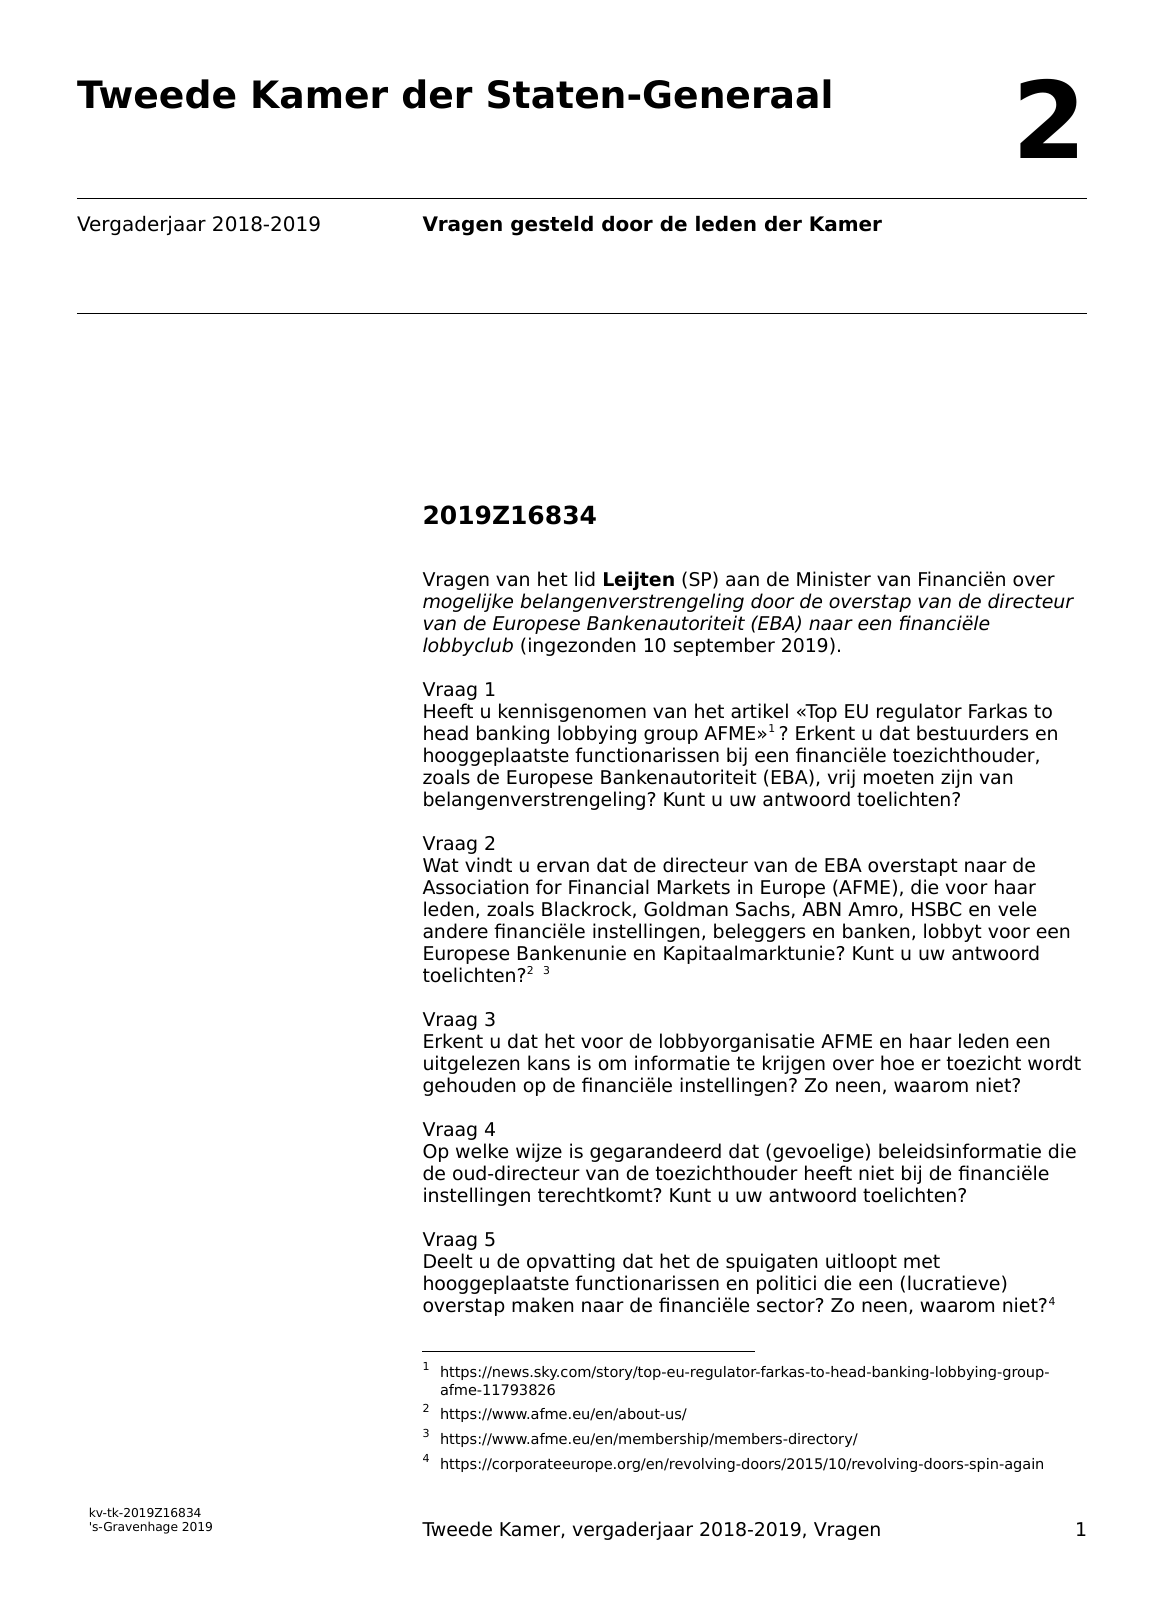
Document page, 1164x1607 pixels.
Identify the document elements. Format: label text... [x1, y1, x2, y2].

text Deelt u de opvatting dat het de spuigaten uitloopt met hooggeplaatste functionarissen en politici die een (lucratieve) overstap maken naar de financiële sector? Zo neen, waarom niet? [422, 1251, 1087, 1317]
text https://www.afme.eu/en/membership/members-directory/ [422, 1427, 1087, 1449]
text Vraag 5 [422, 1229, 1087, 1251]
text https://www.afme.eu/en/about-us/ [422, 1402, 1087, 1424]
text Op welke wijze is gegarandeerd dat (gevoelige) beleidsinformatie die de oud-directeur van de toezichthouder heeft niet bij de financiële instellingen terechtkomt? Kunt u uw antwoord toelichten? [422, 1141, 1087, 1207]
text 's-Gravenhage 2019 [88, 1520, 323, 1534]
table_header Tweede Kamer der Staten-Generaal [77, 59, 886, 198]
text Vraag 2 [422, 833, 1087, 855]
text Wat vindt u ervan dat de directeur van de EBA overstapt naar de Association for Financial Markets in Europe (AFME), die voor haar leden, zoals Blackrock, Goldman Sachs, ABN Amro, HSBC en vele andere financiële instellingen, beleggers en banken, lobbyt voor een Europese Bankenunie en Kapitaalmarktunie? Kunt u uw antwoord toelichten? [422, 855, 1087, 987]
table_cell Vergaderjaar 2018-2019 [77, 199, 422, 313]
text Heeft u kennisgenomen van het artikel «Top EU regulator Farkas to head banking lobbying group AFME»? Erkent u dat bestuurders en hooggeplaatste functionarissen bij een financiële toezichthouder, zoals de Europese Bankenautoriteit (EBA), vrij moeten zijn van belangenverstrengeling? Kunt u uw antwoord toelichten? [422, 701, 1087, 811]
text https://news.sky.com/story/top-eu-regulator-farkas-to-head-banking-lobbying-group-afme-11793826 [422, 1360, 1087, 1399]
text Vraag 3 [422, 1009, 1087, 1031]
text Vraag 4 [422, 1119, 1087, 1141]
table_header 2 [886, 59, 1087, 198]
text 2019Z16834 [422, 501, 1087, 531]
text Vraag 1 [422, 679, 1087, 701]
text https://corporateeurope.org/en/revolving-doors/2015/10/revolving-doors-spin-again [422, 1452, 1087, 1474]
text Erkent u dat het voor de lobbyorganisatie AFME en haar leden een uitgelezen kans is om informatie te krijgen over hoe er toezicht wordt gehouden op de financiële instellingen? Zo neen, waarom niet? [422, 1031, 1087, 1097]
text Vragen van het lid Leijten (SP) aan de Minister van Financiën over mogelijke belangenverstrengeling door de overstap van de directeur van de Europese Bankenautoriteit (EBA) naar een financiële lobbyclub (ingezonden 10 september 2019). [422, 569, 1087, 657]
table_cell Vragen gesteld door de leden der Kamer [422, 199, 1087, 313]
text kv-tk-2019Z16834 [88, 1506, 323, 1520]
